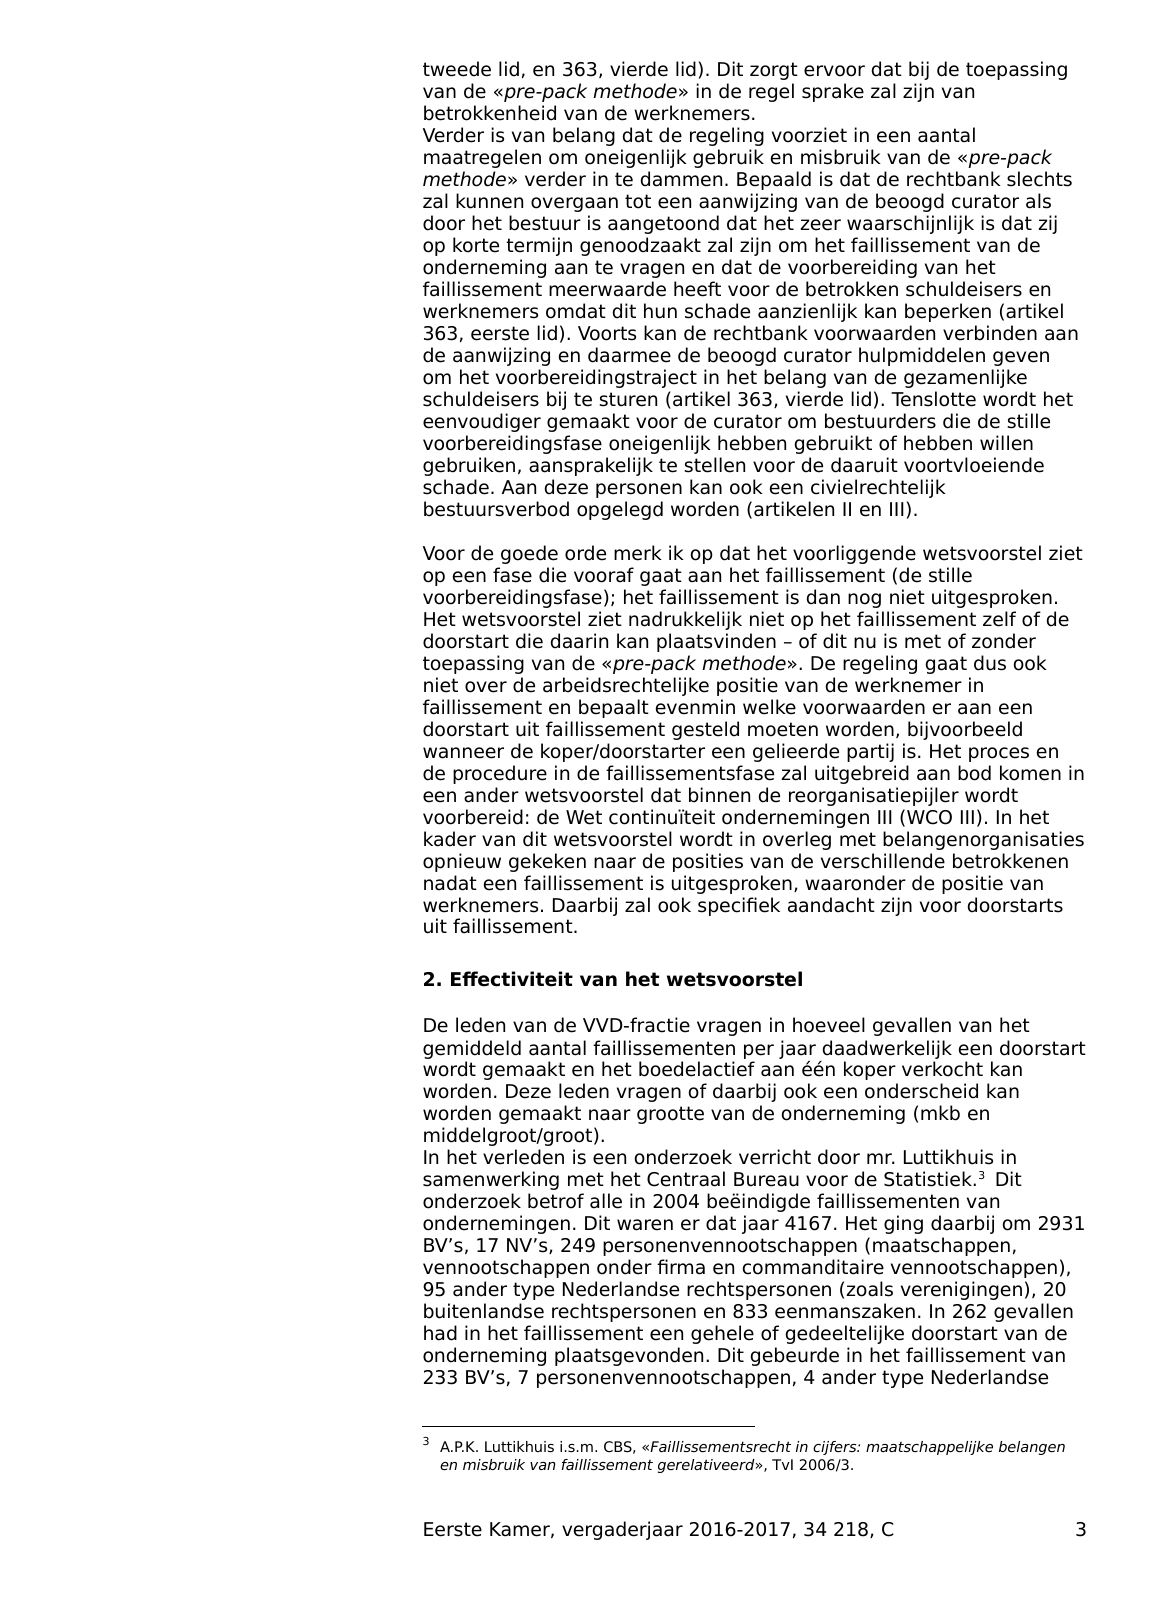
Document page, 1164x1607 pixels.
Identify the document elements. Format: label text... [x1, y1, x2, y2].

text tweede lid, en 363, vierde lid). Dit zorgt ervoor dat bij de toepassing van de «pre-pack methode» in de regel sprake zal zijn van betrokkenheid van de werknemers. [422, 59, 1087, 125]
text Verder is van belang dat de regeling voorziet in een aantal maatregelen om oneigenlijk gebruik en misbruik van de «pre-pack methode» verder in te dammen. Bepaald is dat de rechtbank slechts zal kunnen overgaan tot een aanwijzing van de beoogd curator als door het bestuur is aangetoond dat het zeer waarschijnlijk is dat zij op korte termijn genoodzaakt zal zijn om het faillissement van de onderneming aan te vragen en dat de voorbereiding van het faillissement meerwaarde heeft voor de betrokken schuldeisers en werknemers omdat dit hun schade aanzienlijk kan beperken (artikel 363, eerste lid). Voorts kan de rechtbank voorwaarden verbinden aan de aanwijzing en daarmee de beoogd curator hulpmiddelen geven om het voorbereidingstraject in het belang van de gezamenlijke schuldeisers bij te sturen (artikel 363, vierde lid). Tenslotte wordt het eenvoudiger gemaakt voor de curator om bestuurders die de stille voorbereidingsfase oneigenlijk hebben gebruikt of hebben willen gebruiken, aansprakelijk te stellen voor de daaruit voortvloeiende schade. Aan deze personen kan ook een civielrechtelijk bestuursverbod opgelegd worden (artikelen II en III). [422, 125, 1087, 521]
text Voor de goede orde merk ik op dat het voorliggende wetsvoorstel ziet op een fase die vooraf gaat aan het faillissement (de stille voorbereidingsfase); het faillissement is dan nog niet uitgesproken. Het wetsvoorstel ziet nadrukkelijk niet op het faillissement zelf of de doorstart die daarin kan plaatsvinden – of dit nu is met of zonder toepassing van de «pre-pack methode». De regeling gaat dus ook niet over de arbeidsrechtelijke positie van de werknemer in faillissement en bepaalt evenmin welke voorwaarden er aan een doorstart uit faillissement gesteld moeten worden, bijvoorbeeld wanneer de koper/doorstarter een gelieerde partij is. Het proces en de procedure in de faillissementsfase zal uitgebreid aan bod komen in een ander wetsvoorstel dat binnen de reorganisatiepijler wordt voorbereid: de Wet continuïteit ondernemingen III (WCO III). In het kader van dit wetsvoorstel wordt in overleg met belangenorganisaties opnieuw gekeken naar de posities van de verschillende betrokkenen nadat een faillissement is uitgesproken, waaronder de positie van werknemers. Daarbij zal ook specifiek aandacht zijn voor doorstarts uit faillissement. [422, 543, 1087, 938]
text De leden van de VVD-fractie vragen in hoeveel gevallen van het gemiddeld aantal faillissementen per jaar daadwerkelijk een doorstart wordt gemaakt en het boedelactief aan één koper verkocht kan worden. Deze leden vragen of daarbij ook een onderscheid kan worden gemaakt naar grootte van de onderneming (mkb en middelgroot/groot). [422, 1015, 1087, 1147]
text In het verleden is een onderzoek verricht door mr. Luttikhuis in samenwerking met het Centraal Bureau voor de Statistiek. Dit onderzoek betrof alle in 2004 beëindigde faillissementen van ondernemingen. Dit waren er dat jaar 4167. Het ging daarbij om 2931 BV’s, 17 NV’s, 249 personenvennootschappen (maatschappen, vennootschappen onder firma en commanditaire vennootschappen), 95 ander type Nederlandse rechtspersonen (zoals verenigingen), 20 buitenlandse rechtspersonen en 833 eenmanszaken. In 262 gevallen had in het faillissement een gehele of gedeeltelijke doorstart van de onderneming plaatsgevonden. Dit gebeurde in het faillissement van 233 BV’s, 7 personenvennootschappen, 4 ander type Nederlandse [422, 1147, 1087, 1389]
subtitle 2. Effectiviteit van het wetsvoorstel [422, 968, 1087, 990]
text A.P.K. Luttikhuis i.s.m. CBS, «Faillissementsrecht in cijfers: maatschappelijke belangen en misbruik van faillissement gerelativeerd», TvI 2006/3. [422, 1435, 1087, 1474]
